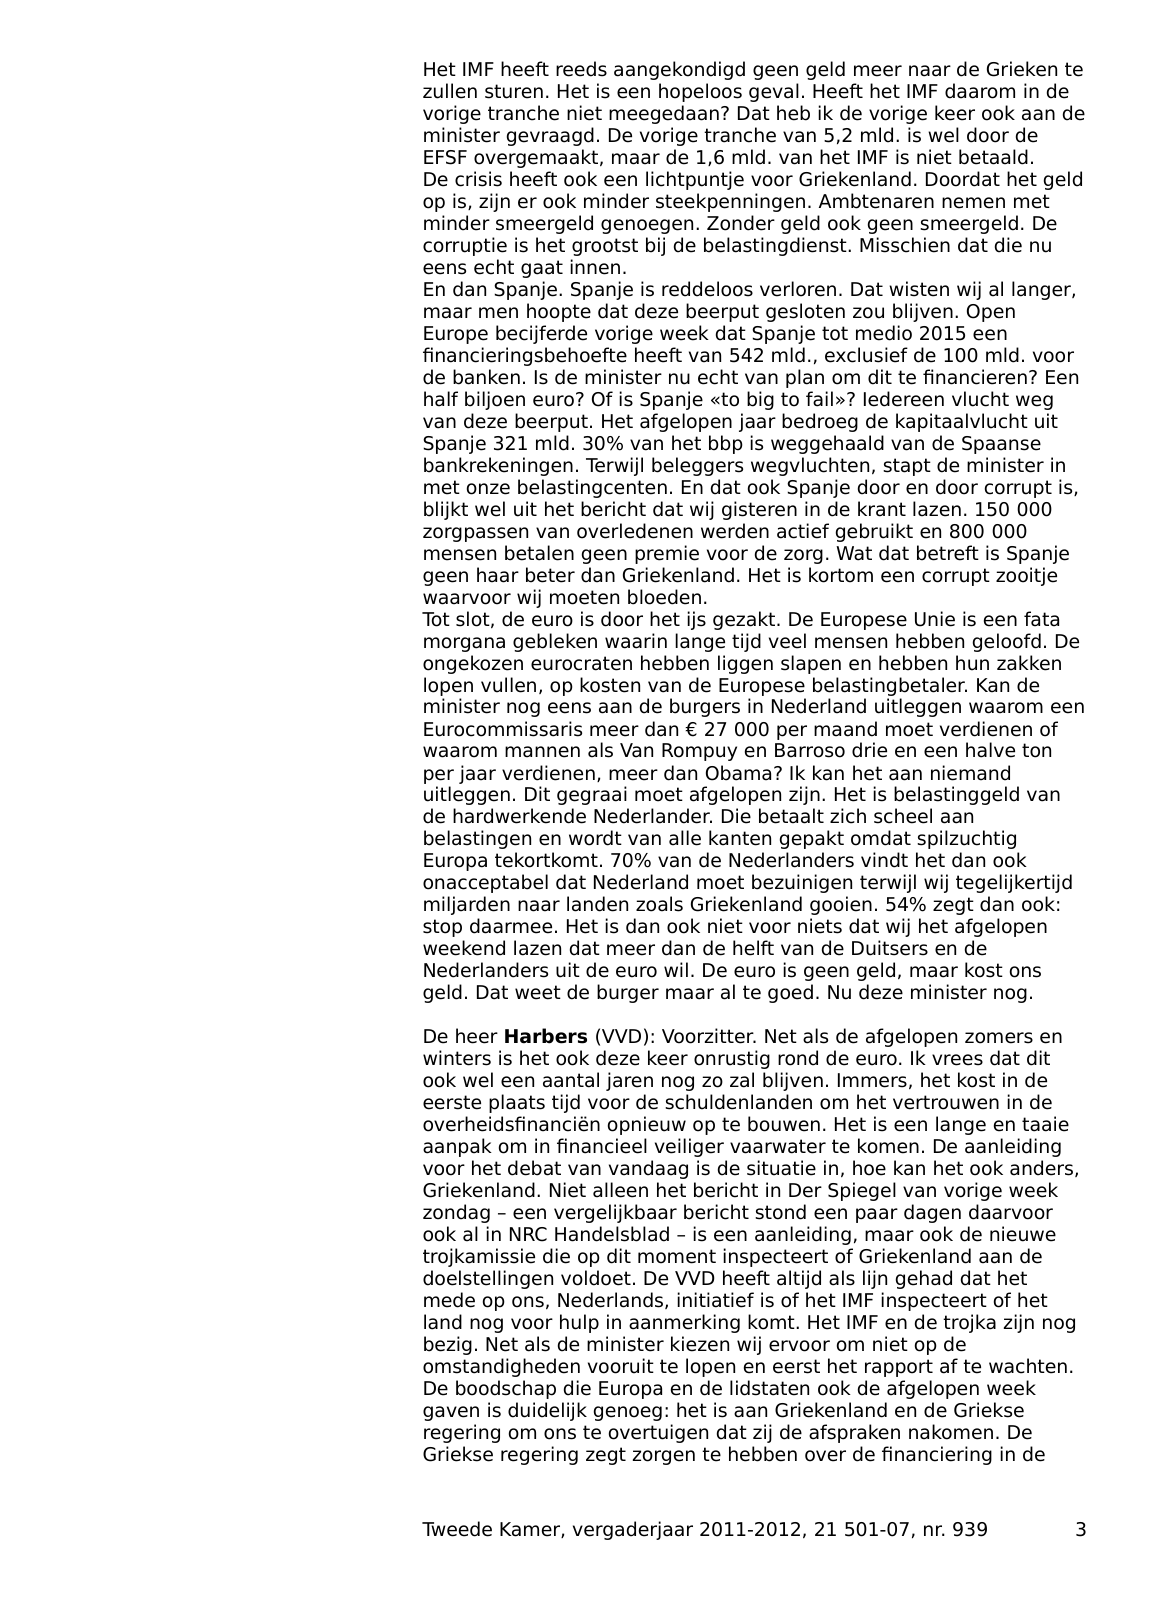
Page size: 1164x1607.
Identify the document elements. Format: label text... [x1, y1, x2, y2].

text En dan Spanje. Spanje is reddeloos verloren. Dat wisten wij al langer, maar men hoopte dat deze beerput gesloten zou blijven. Open Europe becijferde vorige week dat Spanje tot medio 2015 een financieringsbehoefte heeft van 542 mld., exclusief de 100 mld. voor de banken. Is de minister nu echt van plan om dit te financieren? Een half biljoen euro? Of is Spanje «to big to fail»? Iedereen vlucht weg van deze beerput. Het afgelopen jaar bedroeg de kapitaalvlucht uit Spanje 321 mld. 30% van het bbp is weggehaald van de Spaanse bankrekeningen. Terwijl beleggers wegvluchten, stapt de minister in met onze belastingcenten. En dat ook Spanje door en door corrupt is, blijkt wel uit het bericht dat wij gisteren in de krant lazen. 150 000 zorgpassen van overledenen werden actief gebruikt en 800 000 mensen betalen geen premie voor de zorg. Wat dat betreft is Spanje geen haar beter dan Griekenland. Het is kortom een corrupt zooitje waarvoor wij moeten bloeden. [422, 279, 1087, 608]
text De heer Harbers (VVD): Voorzitter. Net als de afgelopen zomers en winters is het ook deze keer onrustig rond de euro. Ik vrees dat dit ook wel een aantal jaren nog zo zal blijven. Immers, het kost in de eerste plaats tijd voor de schuldenlanden om het vertrouwen in de overheidsfinanciën opnieuw op te bouwen. Het is een lange en taaie aanpak om in financieel veiliger vaarwater te komen. De aanleiding voor het debat van vandaag is de situatie in, hoe kan het ook anders, Griekenland. Niet alleen het bericht in Der Spiegel van vorige week zondag – een vergelijkbaar bericht stond een paar dagen daarvoor ook al in NRC Handelsblad – is een aanleiding, maar ook de nieuwe trojkamissie die op dit moment inspecteert of Griekenland aan de doelstellingen voldoet. De VVD heeft altijd als lijn gehad dat het mede op ons, Nederlands, initiatief is of het IMF inspecteert of het land nog voor hulp in aanmerking komt. Het IMF en de trojka zijn nog bezig. Net als de minister kiezen wij ervoor om niet op de omstandigheden vooruit te lopen en eerst het rapport af te wachten. De boodschap die Europa en de lidstaten ook de afgelopen week gaven is duidelijk genoeg: het is aan Griekenland en de Griekse regering om ons te overtuigen dat zij de afspraken nakomen. De Griekse regering zegt zorgen te hebben over de financiering in de [422, 1026, 1087, 1466]
text De crisis heeft ook een lichtpuntje voor Griekenland. Doordat het geld op is, zijn er ook minder steekpenningen. Ambtenaren nemen met minder smeergeld genoegen. Zonder geld ook geen smeergeld. De corruptie is het grootst bij de belastingdienst. Misschien dat die nu eens echt gaat innen. [422, 169, 1087, 279]
text Het IMF heeft reeds aangekondigd geen geld meer naar de Grieken te zullen sturen. Het is een hopeloos geval. Heeft het IMF daarom in de vorige tranche niet meegedaan? Dat heb ik de vorige keer ook aan de minister gevraagd. De vorige tranche van 5,2 mld. is wel door de EFSF overgemaakt, maar de 1,6 mld. van het IMF is niet betaald. [422, 59, 1087, 169]
text Tot slot, de euro is door het ijs gezakt. De Europese Unie is een fata morgana gebleken waarin lange tijd veel mensen hebben geloofd. De ongekozen eurocraten hebben liggen slapen en hebben hun zakken lopen vullen, op kosten van de Europese belastingbetaler. Kan de minister nog eens aan de burgers in Nederland uitleggen waarom een Eurocommissaris meer dan € 27 000 per maand moet verdienen of waarom mannen als Van Rompuy en Barroso drie en een halve ton per jaar verdienen, meer dan Obama? Ik kan het aan niemand uitleggen. Dit gegraai moet afgelopen zijn. Het is belastinggeld van de hardwerkende Nederlander. Die betaalt zich scheel aan belastingen en wordt van alle kanten gepakt omdat spilzuchtig Europa tekortkomt. 70% van de Nederlanders vindt het dan ook onacceptabel dat Nederland moet bezuinigen terwijl wij tegelijkertijd miljarden naar landen zoals Griekenland gooien. 54% zegt dan ook: stop daarmee. Het is dan ook niet voor niets dat wij het afgelopen weekend lazen dat meer dan de helft van de Duitsers en de Nederlanders uit de euro wil. De euro is geen geld, maar kost ons geld. Dat weet de burger maar al te goed. Nu deze minister nog. [422, 608, 1087, 1004]
